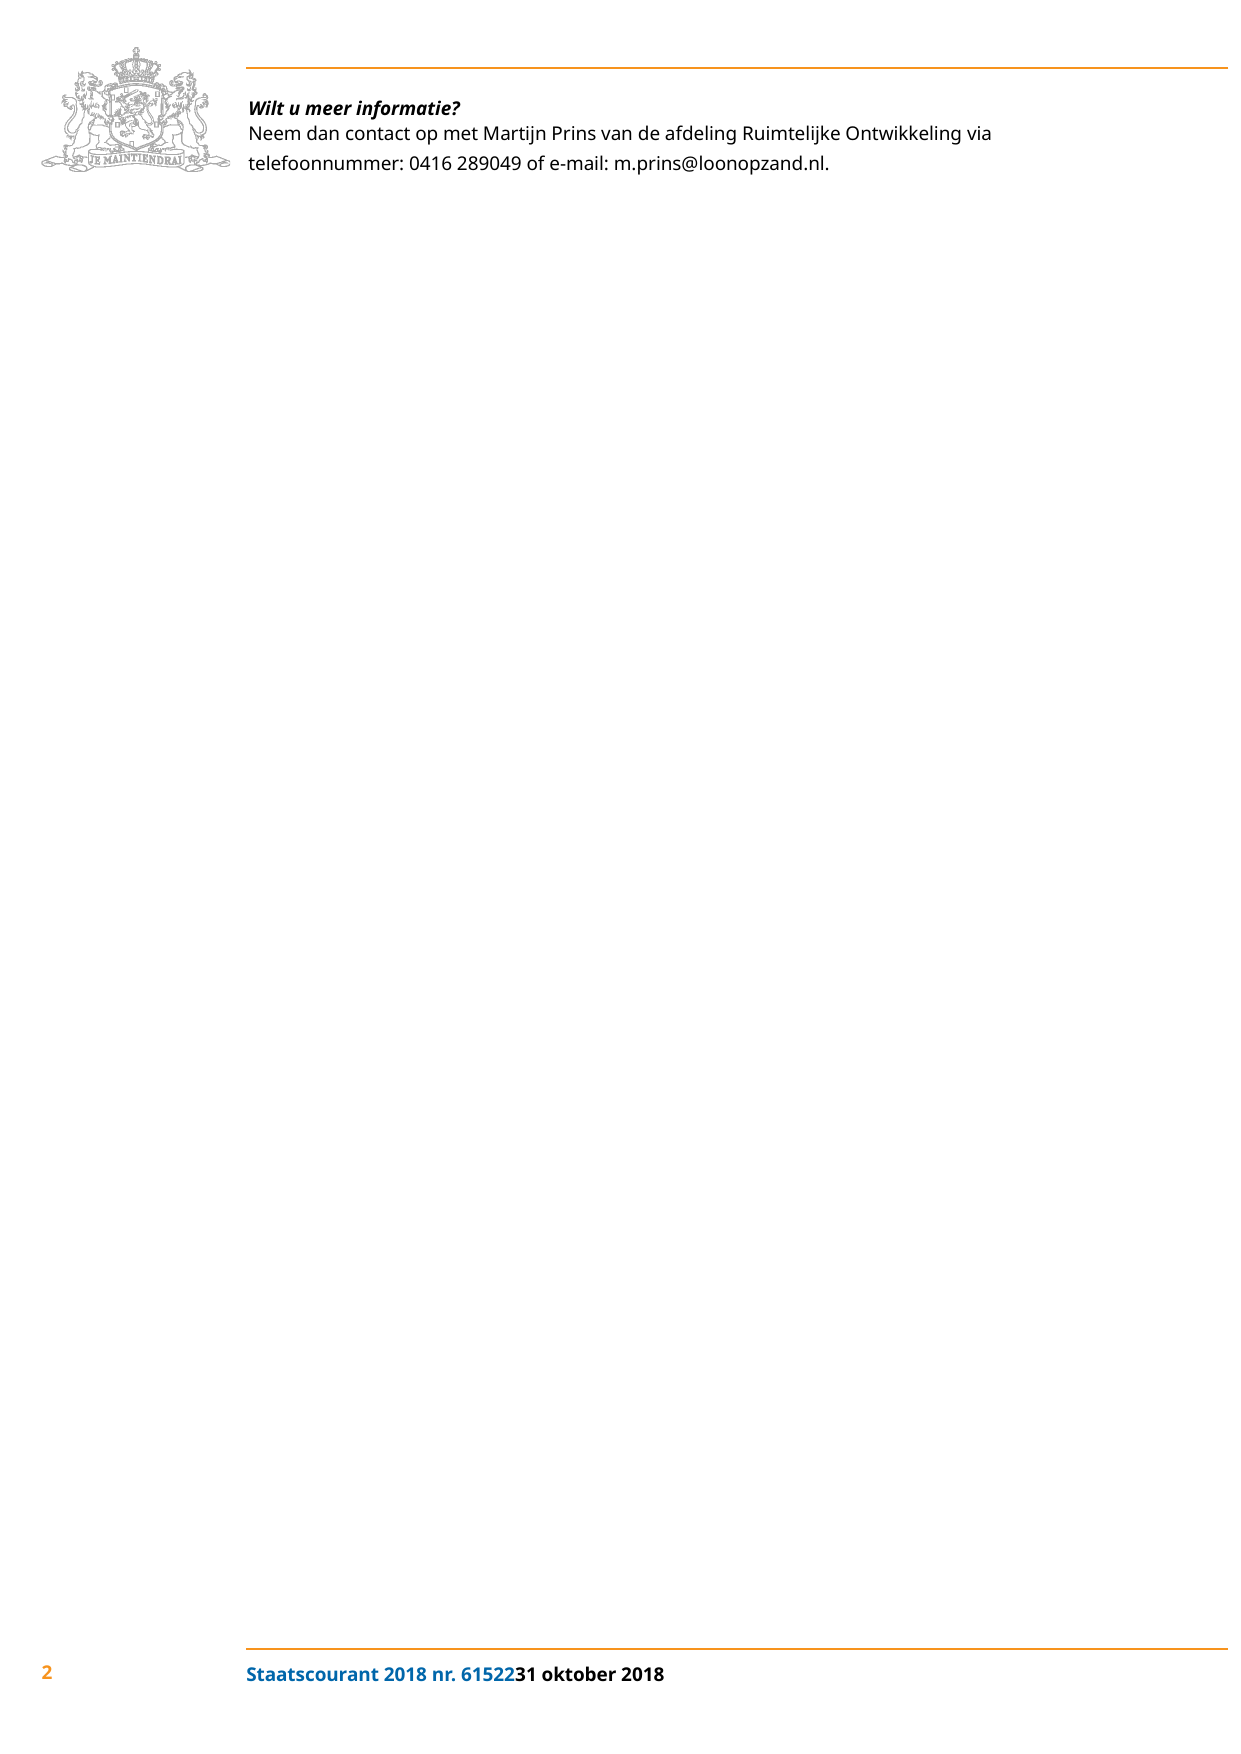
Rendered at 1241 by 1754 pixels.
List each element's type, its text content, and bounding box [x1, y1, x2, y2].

text Wilt u meer informatie? [248, 95, 1152, 121]
text Neem dan contact op met Martijn Prins van de afdeling Ruimtelijke Ontwikkeling via telefoonnummer: 0416 289049 of e-mail: m.prins@loonopzand.nl. [248, 121, 1152, 176]
picture [41, 47, 231, 172]
